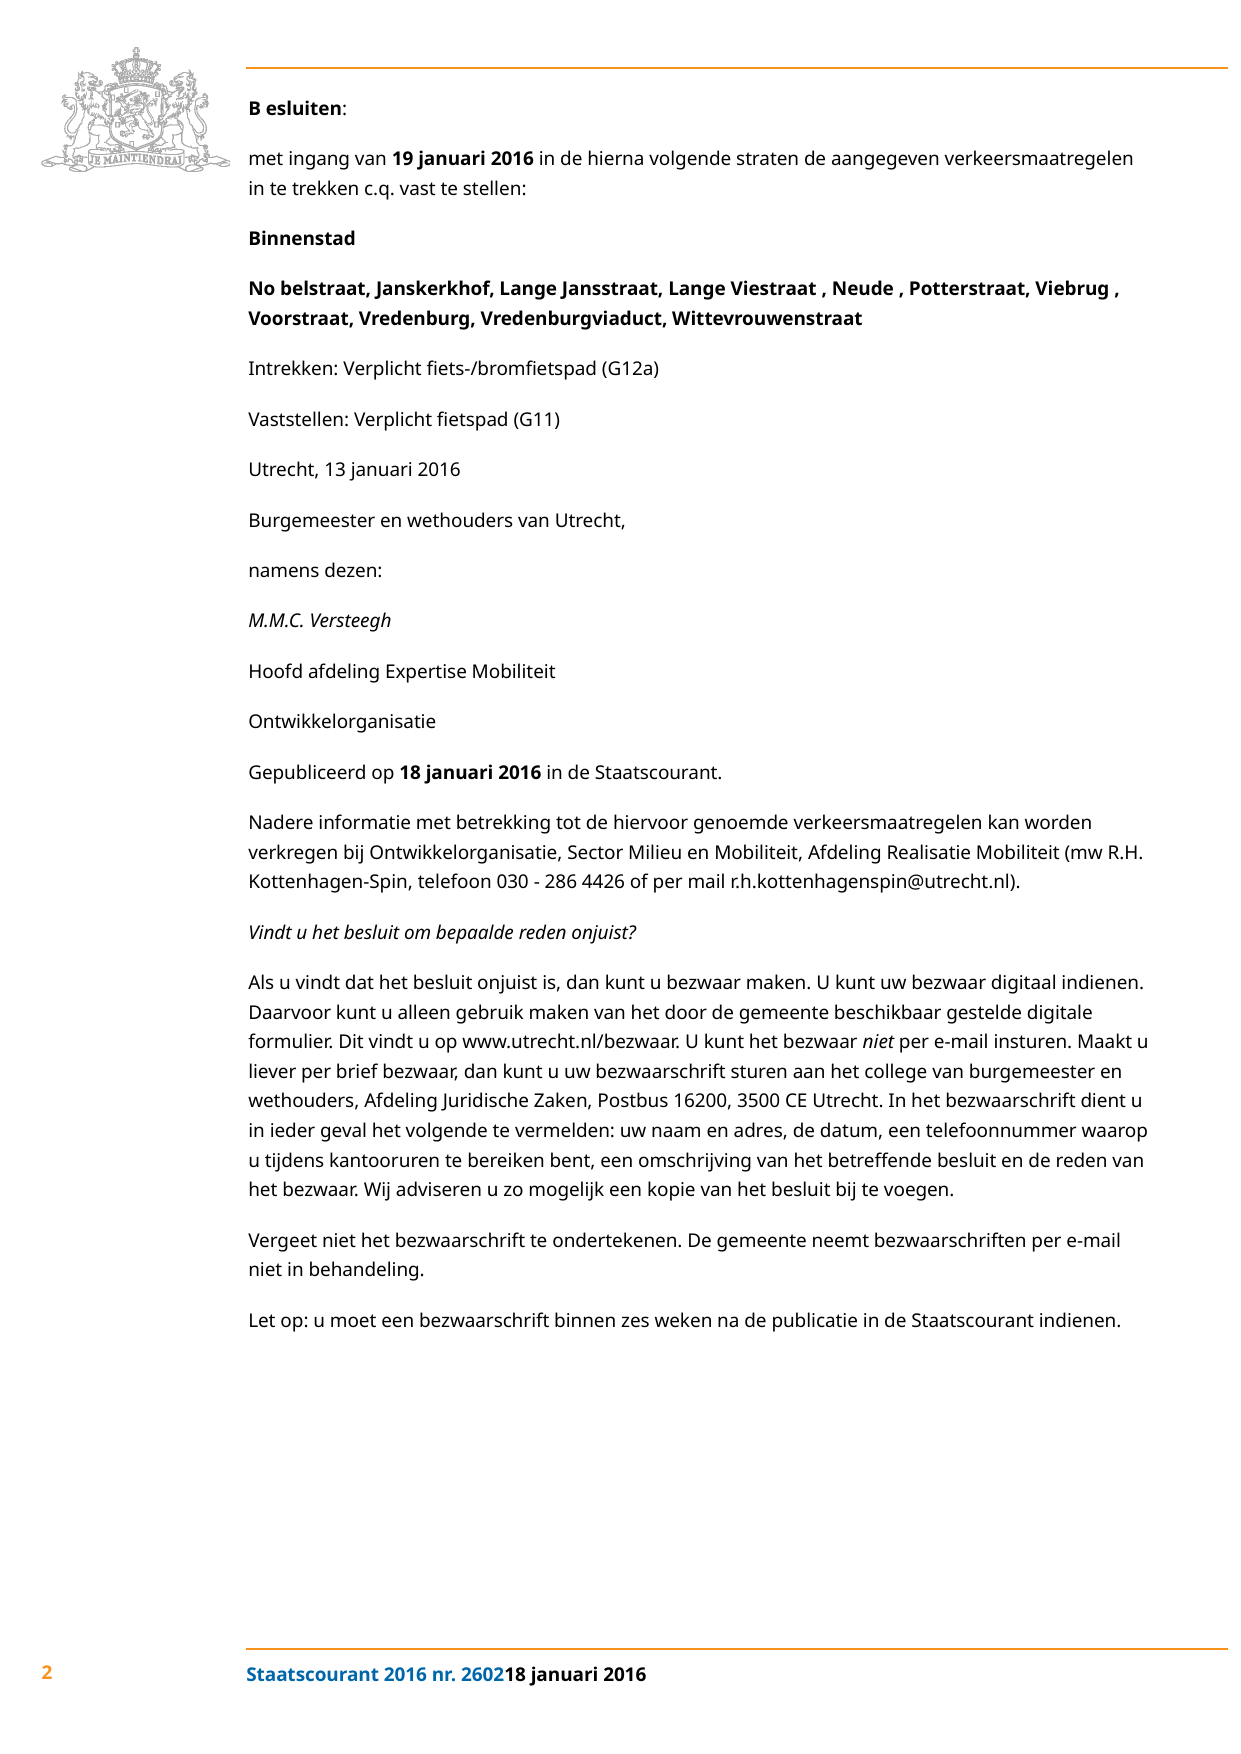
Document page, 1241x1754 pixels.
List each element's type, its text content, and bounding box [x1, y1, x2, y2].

text Vindt u het besluit om bepaalde reden onjuist? [248, 919, 1152, 945]
text met ingang van 19 januari 2016 in de hierna volgende straten de aangegeven verkeersmaatregelen in te trekken c.q. vast te stellen: [248, 145, 1152, 201]
text Ontwikkelorganisatie [248, 708, 1152, 734]
text B esluiten: [248, 95, 1152, 121]
text Hoofd afdeling Expertise Mobiliteit [248, 658, 1152, 684]
text Vaststellen: Verplicht fietspad (G11) [248, 406, 1152, 432]
text Burgemeester en wethouders van Utrecht, [248, 507, 1152, 533]
text Let op: u moet een bezwaarschrift binnen zes weken na de publicatie in de Staatscourant indienen. [248, 1307, 1152, 1333]
text Nadere informatie met betrekking tot de hiervoor genoemde verkeersmaatregelen kan worden verkregen bij Ontwikkelorganisatie, Sector Milieu en Mobiliteit, Afdeling Realisatie Mobiliteit (mw R.H. Kottenhagen-Spin, telefoon 030 - 286 4426 of per mail r.h.kottenhagenspin@utrecht.nl). [248, 809, 1152, 894]
text Utrecht, 13 januari 2016 [248, 456, 1152, 482]
text Binnenstad [248, 225, 1152, 251]
text namens dezen: [248, 557, 1152, 583]
text Vergeet niet het bezwaarschrift te ondertekenen. De gemeente neemt bezwaarschriften per e-mail niet in behandeling. [248, 1227, 1152, 1282]
picture [41, 47, 231, 172]
text Als u vindt dat het besluit onjuist is, dan kunt u bezwaar maken. U kunt uw bezwaar digitaal indienen. Daarvoor kunt u alleen gebruik maken van het door de gemeente beschikbaar gestelde digitale formulier. Dit vindt u op www.utrecht.nl/bezwaar. U kunt het bezwaar niet per e-mail insturen. Maakt u liever per brief bezwaar, dan kunt u uw bezwaarschrift sturen aan het college van burgemeester en wethouders, Afdeling Juridische Zaken, Postbus 16200, 3500 CE Utrecht. In het bezwaarschrift dient u in ieder geval het volgende te vermelden: uw naam en adres, de datum, een telefoonnummer waarop u tijdens kantooruren te bereiken bent, een omschrijving van het betreffende besluit en de reden van het bezwaar. Wij adviseren u zo mogelijk een kopie van het besluit bij te voegen. [248, 969, 1152, 1202]
text M.M.C. Versteegh [248, 608, 1152, 633]
text No belstraat, Janskerkhof, Lange Jansstraat, Lange Viestraat , Neude , Potterstraat, Viebrug , Voorstraat, Vredenburg, Vredenburgviaduct, Wittevrouwenstraat [248, 276, 1152, 331]
text Gepubliceerd op 18 januari 2016 in de Staatscourant. [248, 759, 1152, 785]
text Intrekken: Verplicht fiets-/bromfietspad (G12a) [248, 356, 1152, 381]
